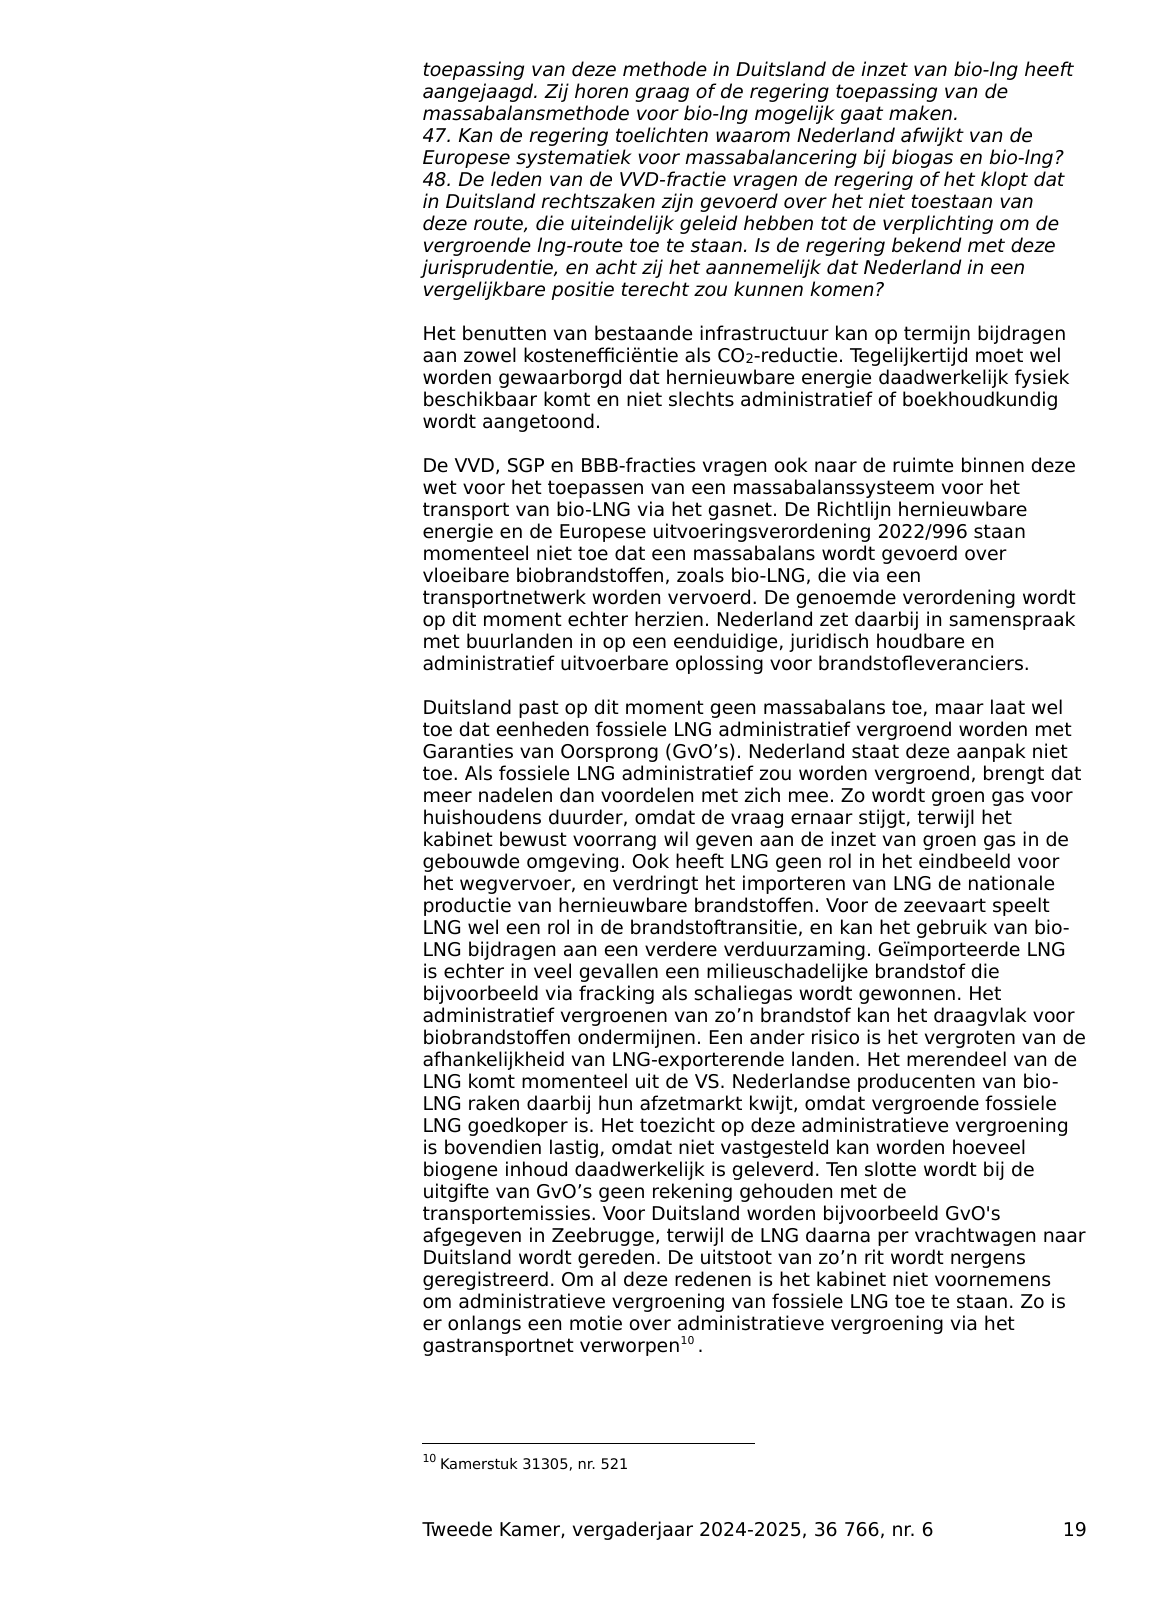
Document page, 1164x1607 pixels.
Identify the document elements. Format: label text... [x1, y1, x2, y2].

text Duitsland past op dit moment geen massabalans toe, maar laat wel toe dat eenheden fossiele LNG administratief vergroend worden met Garanties van Oorsprong (GvO’s). Nederland staat deze aanpak niet toe. Als fossiele LNG administratief zou worden vergroend, brengt dat meer nadelen dan voordelen met zich mee. Zo wordt groen gas voor huishoudens duurder, omdat de vraag ernaar stijgt, terwijl het kabinet bewust voorrang wil geven aan de inzet van groen gas in de gebouwde omgeving. Ook heeft LNG geen rol in het eindbeeld voor het wegvervoer, en verdringt het importeren van LNG de nationale productie van hernieuwbare brandstoffen. Voor de zeevaart speelt LNG wel een rol in de brandstoftransitie, en kan het gebruik van bio-LNG bijdragen aan een verdere verduurzaming. Geïmporteerde LNG is echter in veel gevallen een milieuschadelijke brandstof die bijvoorbeeld via fracking als schaliegas wordt gewonnen. Het administratief vergroenen van zo’n brandstof kan het draagvlak voor biobrandstoffen ondermijnen. Een ander risico is het vergroten van de afhankelijkheid van LNG-exporterende landen. Het merendeel van de LNG komt momenteel uit de VS. Nederlandse producenten van bio-LNG raken daarbij hun afzetmarkt kwijt, omdat vergroende fossiele LNG goedkoper is. Het toezicht op deze administratieve vergroening is bovendien lastig, omdat niet vastgesteld kan worden hoeveel biogene inhoud daadwerkelijk is geleverd. Ten slotte wordt bij de uitgifte van GvO’s geen rekening gehouden met de transportemissies. Voor Duitsland worden bijvoorbeeld GvO's afgegeven in Zeebrugge, terwijl de LNG daarna per vrachtwagen naar Duitsland wordt gereden. De uitstoot van zo’n rit wordt nergens geregistreerd. Om al deze redenen is het kabinet niet voornemens om administratieve vergroening van fossiele LNG toe te staan. Zo is er onlangs een motie over administratieve vergroening via het gastransportnet verworpen. [422, 697, 1087, 1356]
text Het benutten van bestaande infrastructuur kan op termijn bijdragen aan zowel kostenefficiëntie als CO2-reductie. Tegelijkertijd moet wel worden gewaarborgd dat hernieuwbare energie daadwerkelijk fysiek beschikbaar komt en niet slechts administratief of boekhoudkundig wordt aangetoond. [422, 323, 1087, 433]
text Kamerstuk 31305, nr. 521 [422, 1452, 1087, 1474]
text 48. De leden van de VVD-fractie vragen de regering of het klopt dat in Duitsland rechtszaken zijn gevoerd over het niet toestaan van deze route, die uiteindelijk geleid hebben tot de verplichting om de vergroende lng-route toe te staan. Is de regering bekend met deze jurisprudentie, en acht zij het aannemelijk dat Nederland in een vergelijkbare positie terecht zou kunnen komen? [422, 169, 1087, 301]
text De VVD, SGP en BBB-fracties vragen ook naar de ruimte binnen deze wet voor het toepassen van een massabalanssysteem voor het transport van bio-LNG via het gasnet. De Richtlijn hernieuwbare energie en de Europese uitvoeringsverordening 2022/996 staan momenteel niet toe dat een massabalans wordt gevoerd over vloeibare biobrandstoffen, zoals bio-LNG, die via een transportnetwerk worden vervoerd. De genoemde verordening wordt op dit moment echter herzien. Nederland zet daarbij in samenspraak met buurlanden in op een eenduidige, juridisch houdbare en administratief uitvoerbare oplossing voor brandstofleveranciers. [422, 455, 1087, 675]
text toepassing van deze methode in Duitsland de inzet van bio-lng heeft aangejaagd. Zij horen graag of de regering toepassing van de massabalansmethode voor bio-lng mogelijk gaat maken. [422, 59, 1087, 125]
text 47. Kan de regering toelichten waarom Nederland afwijkt van de Europese systematiek voor massabalancering bij biogas en bio-lng? [422, 125, 1087, 169]
